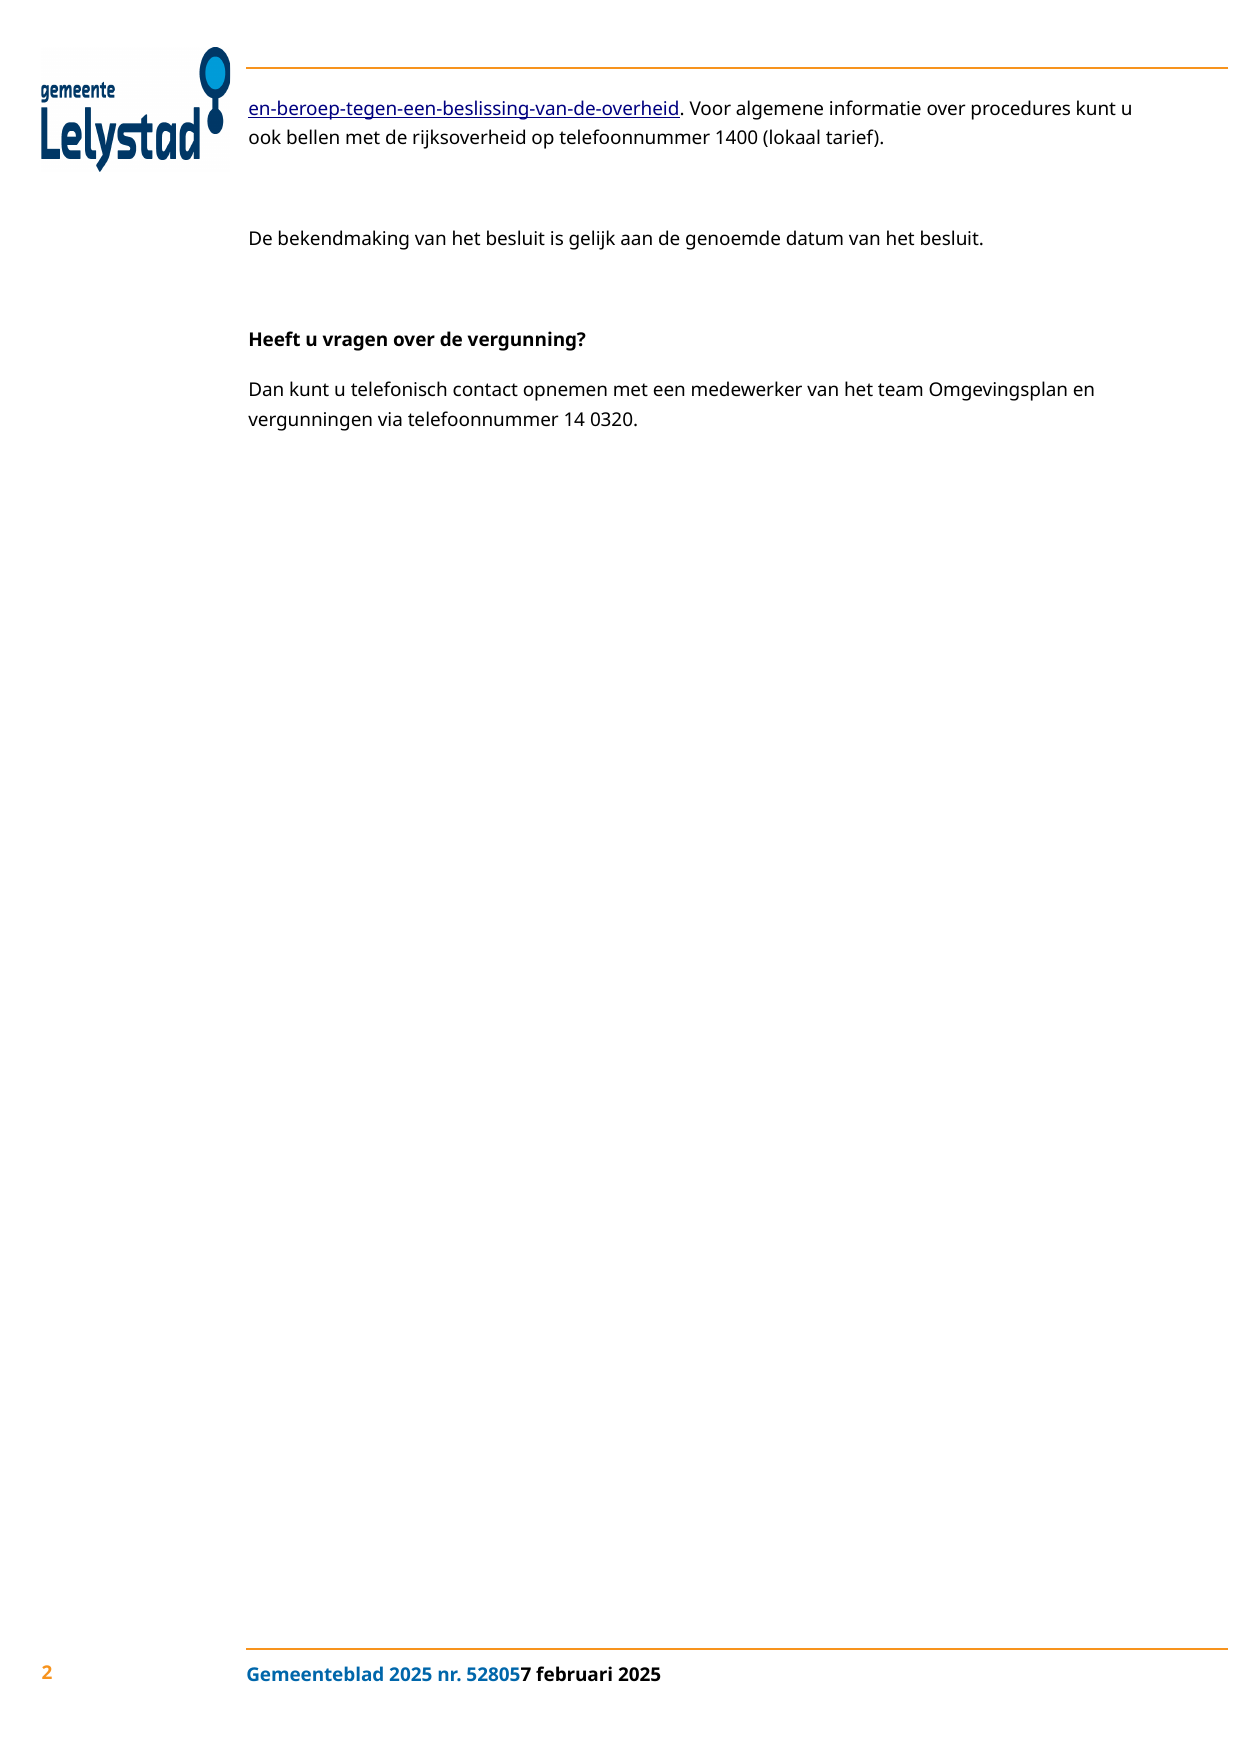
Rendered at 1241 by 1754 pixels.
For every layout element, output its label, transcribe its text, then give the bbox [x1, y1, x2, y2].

text Heeft u vragen over de vergunning? [248, 326, 1152, 352]
text Dan kunt u telefonisch contact opnemen met een medewerker van het team Omgevingsplan en vergunningen via telefoonnummer 14 0320. [248, 376, 1152, 432]
text en-beroep-tegen-een-beslissing-van-de-overheid. Voor algemene informatie over procedures kunt u ook bellen met de rijksoverheid op telefoonnummer 1400 (lokaal tarief). [248, 95, 1152, 150]
picture [41, 47, 231, 172]
text De bekendmaking van het besluit is gelijk aan de genoemde datum van het besluit. [248, 225, 1152, 251]
